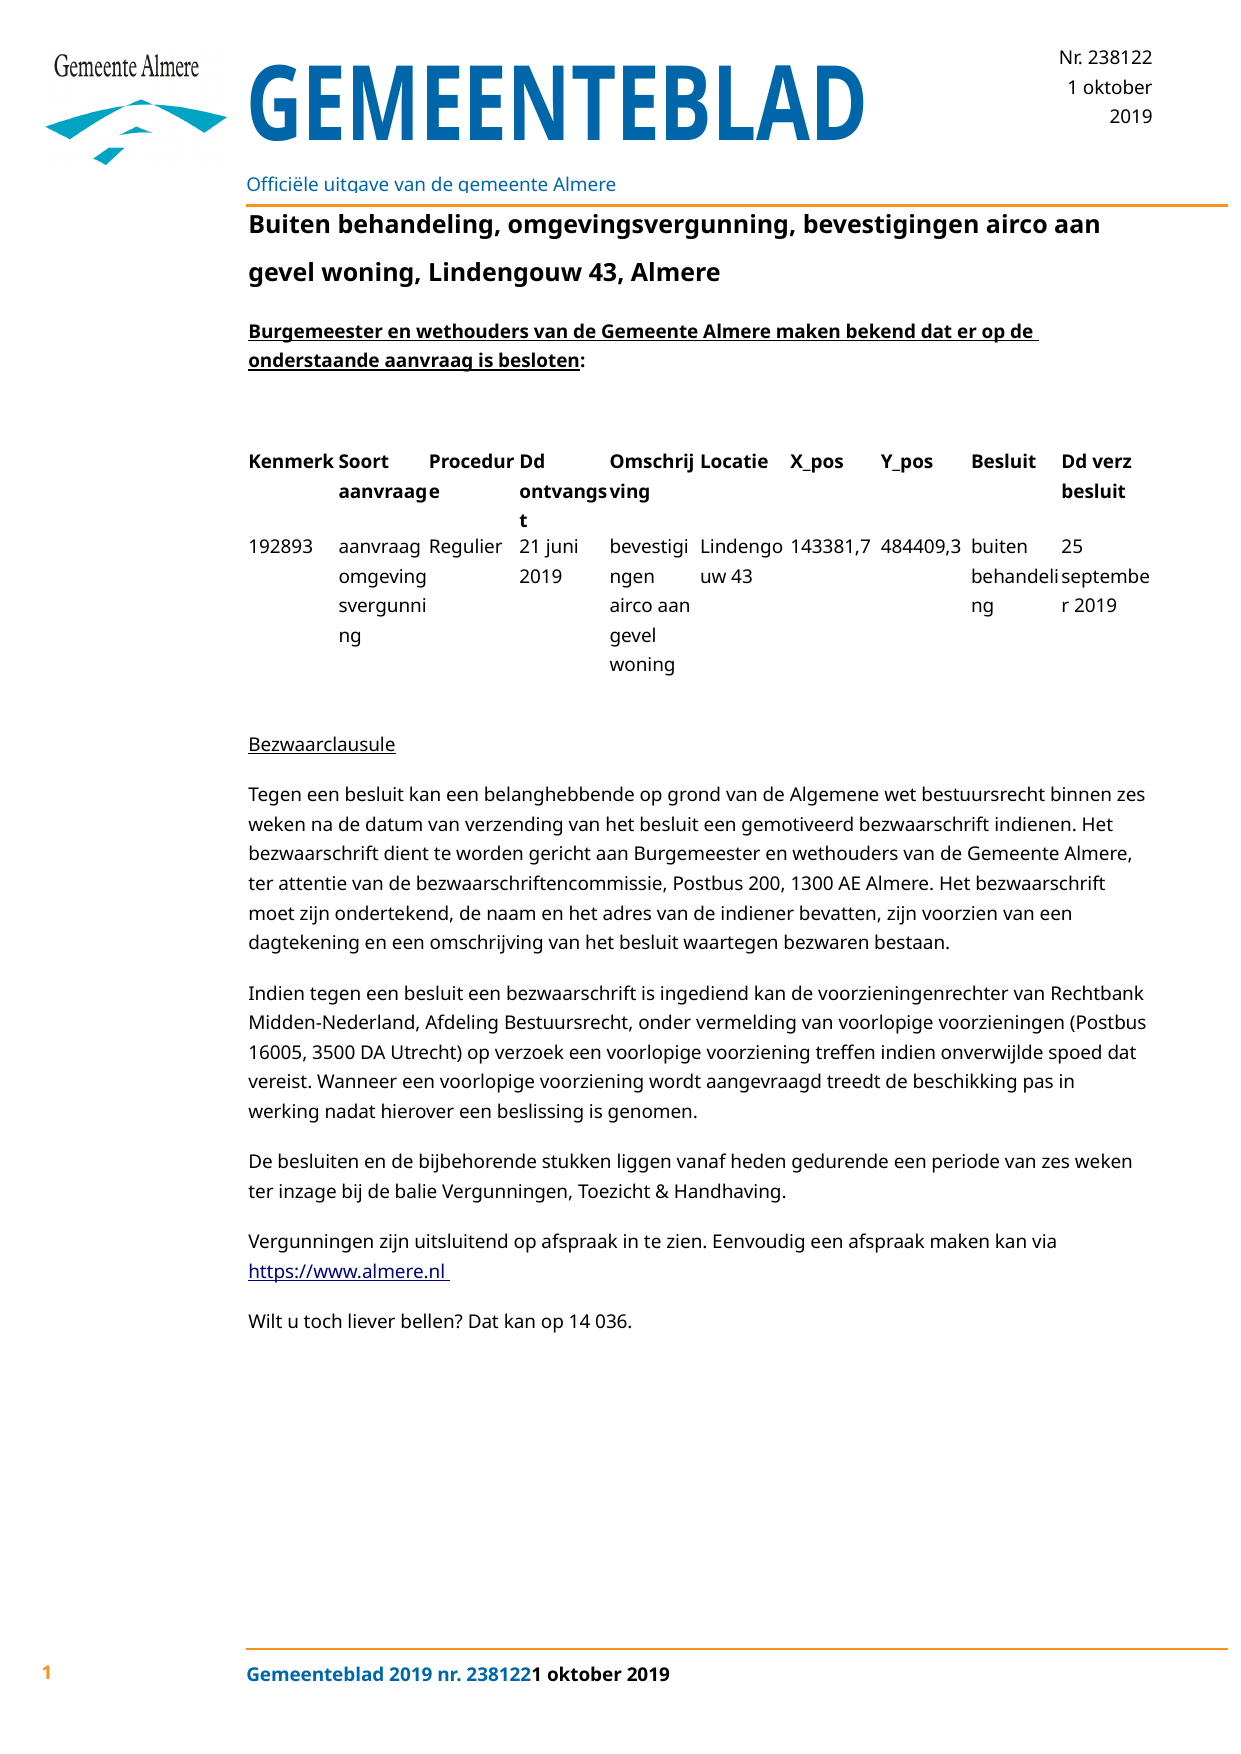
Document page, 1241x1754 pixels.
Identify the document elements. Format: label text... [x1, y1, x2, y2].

text Vergunningen zijn uitsluitend op afspraak in te zien. Eenvoudig een afspraak maken kan via https://www.almere.nl [248, 1228, 1152, 1284]
table_cell 21 juni 2019 [519, 533, 609, 677]
text Tegen een besluit kan een belanghebbende op grond van de Algemene wet bestuursrecht binnen zes weken na de datum van verzending van het besluit een gemotiveerd bezwaarschrift indienen. Het bezwaarschrift dient te worden gericht aan Burgemeester en wethouders van de Gemeente Almere, ter attentie van de bezwaarschriftencommissie, Postbus 200, 1300 AE Almere. Het bezwaarschrift moet zijn ondertekend, de naam en het adres van de indiener bevatten, zijn voorzien van een dagtekening en een omschrijving van het besluit waartegen bezwaren bestaan. [248, 781, 1152, 955]
table_header Procedure [429, 449, 519, 533]
text De besluiten en de bijbehorende stukken liggen vanaf heden gedurende een periode van zes weken ter inzage bij de balie Vergunningen, Toezicht & Handhaving. [248, 1148, 1152, 1204]
table_cell Regulier [429, 533, 519, 677]
table_cell aanvraag omgevingsvergunning [338, 533, 429, 677]
table_cell bevestigingen airco aan gevel woning [609, 533, 700, 677]
table_cell 25 september 2019 [1061, 533, 1152, 677]
table_cell 143381,7 [790, 533, 881, 677]
text Indien tegen een besluit een bezwaarschrift is ingediend kan de voorzieningenrechter van Rechtbank Midden-Nederland, Afdeling Bestuursrecht, onder vermelding van voorlopige voorzieningen (Postbus 16005, 3500 DA Utrecht) op verzoek een voorlopige voorziening treffen indien onverwijlde spoed dat vereist. Wanneer een voorlopige voorziening wordt aangevraagd treedt de beschikking pas in werking nadat hierover een beslissing is genomen. [248, 980, 1152, 1124]
table_header Dd verz besluit [1061, 449, 1152, 533]
table_cell 192893 [248, 533, 338, 677]
table_cell buiten behandeling [971, 533, 1061, 677]
table_header Besluit [971, 449, 1061, 533]
table_header Omschrijving [609, 449, 700, 533]
table_header X_pos [790, 449, 881, 533]
table_cell 484409,3 [881, 533, 971, 677]
table_header Kenmerk [248, 449, 338, 533]
table_header Dd ontvangst [519, 449, 609, 533]
table_header Y_pos [881, 449, 971, 533]
table_header Locatie [700, 449, 790, 533]
text Burgemeester en wethouders van de Gemeente Almere maken bekend dat er op de onderstaande aanvraag is besloten: [248, 318, 1152, 373]
text Wilt u toch liever bellen? Dat kan op 14 036. [248, 1308, 1152, 1334]
text Bezwaarclausule [248, 731, 1152, 757]
text Buiten behandeling, omgevingsvergunning, bevestigingen airco aan gevel woning, Lindengouw 43, Almere [248, 207, 1152, 288]
table_header Soort aanvraag [338, 449, 429, 533]
table_cell Lindengouw 43 [700, 533, 790, 677]
picture [41, 47, 231, 172]
